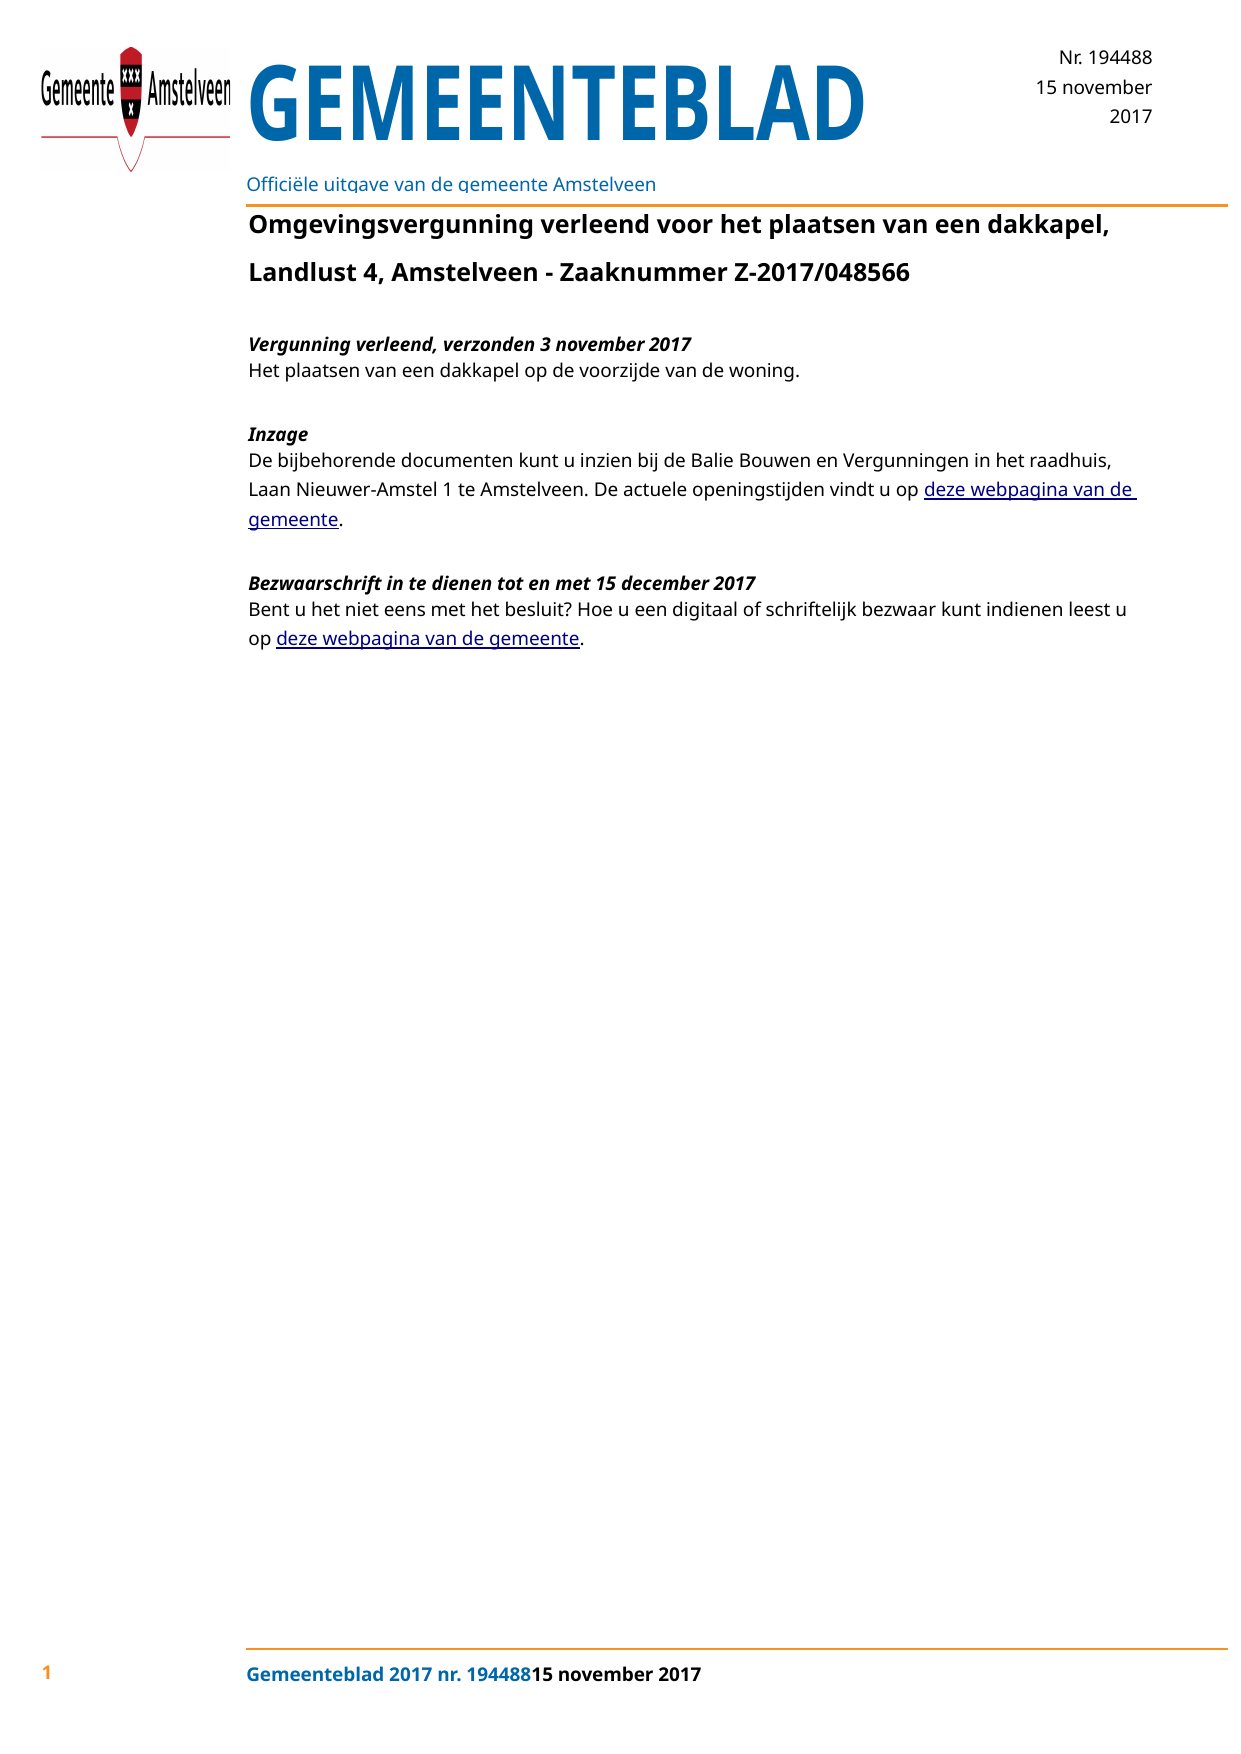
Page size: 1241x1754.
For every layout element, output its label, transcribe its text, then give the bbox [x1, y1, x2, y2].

text Omgevingsvergunning verleend voor het plaatsen van een dakkapel, Landlust 4, Amstelveen - Zaaknummer Z-2017/048566 [248, 207, 1152, 288]
text De bijbehorende documenten kunt u inzien bij de Balie Bouwen en Vergunningen in het raadhuis, Laan Nieuwer-Amstel 1 te Amstelveen. De actuele openingstijden vindt u op deze webpagina van de gemeente. [248, 447, 1152, 532]
text Het plaatsen van een dakkapel op de voorzijde van de woning. [248, 357, 1152, 383]
text Bezwaarschrift in te dienen tot en met 15 december 2017 [248, 570, 1152, 596]
text Bent u het niet eens met het besluit? Hoe u een digitaal of schriftelijk bezwaar kunt indienen leest u op deze webpagina van de gemeente. [248, 596, 1152, 651]
picture [41, 47, 231, 172]
text Inzage [248, 421, 1152, 447]
text Vergunning verleend, verzonden 3 november 2017 [248, 331, 1152, 357]
